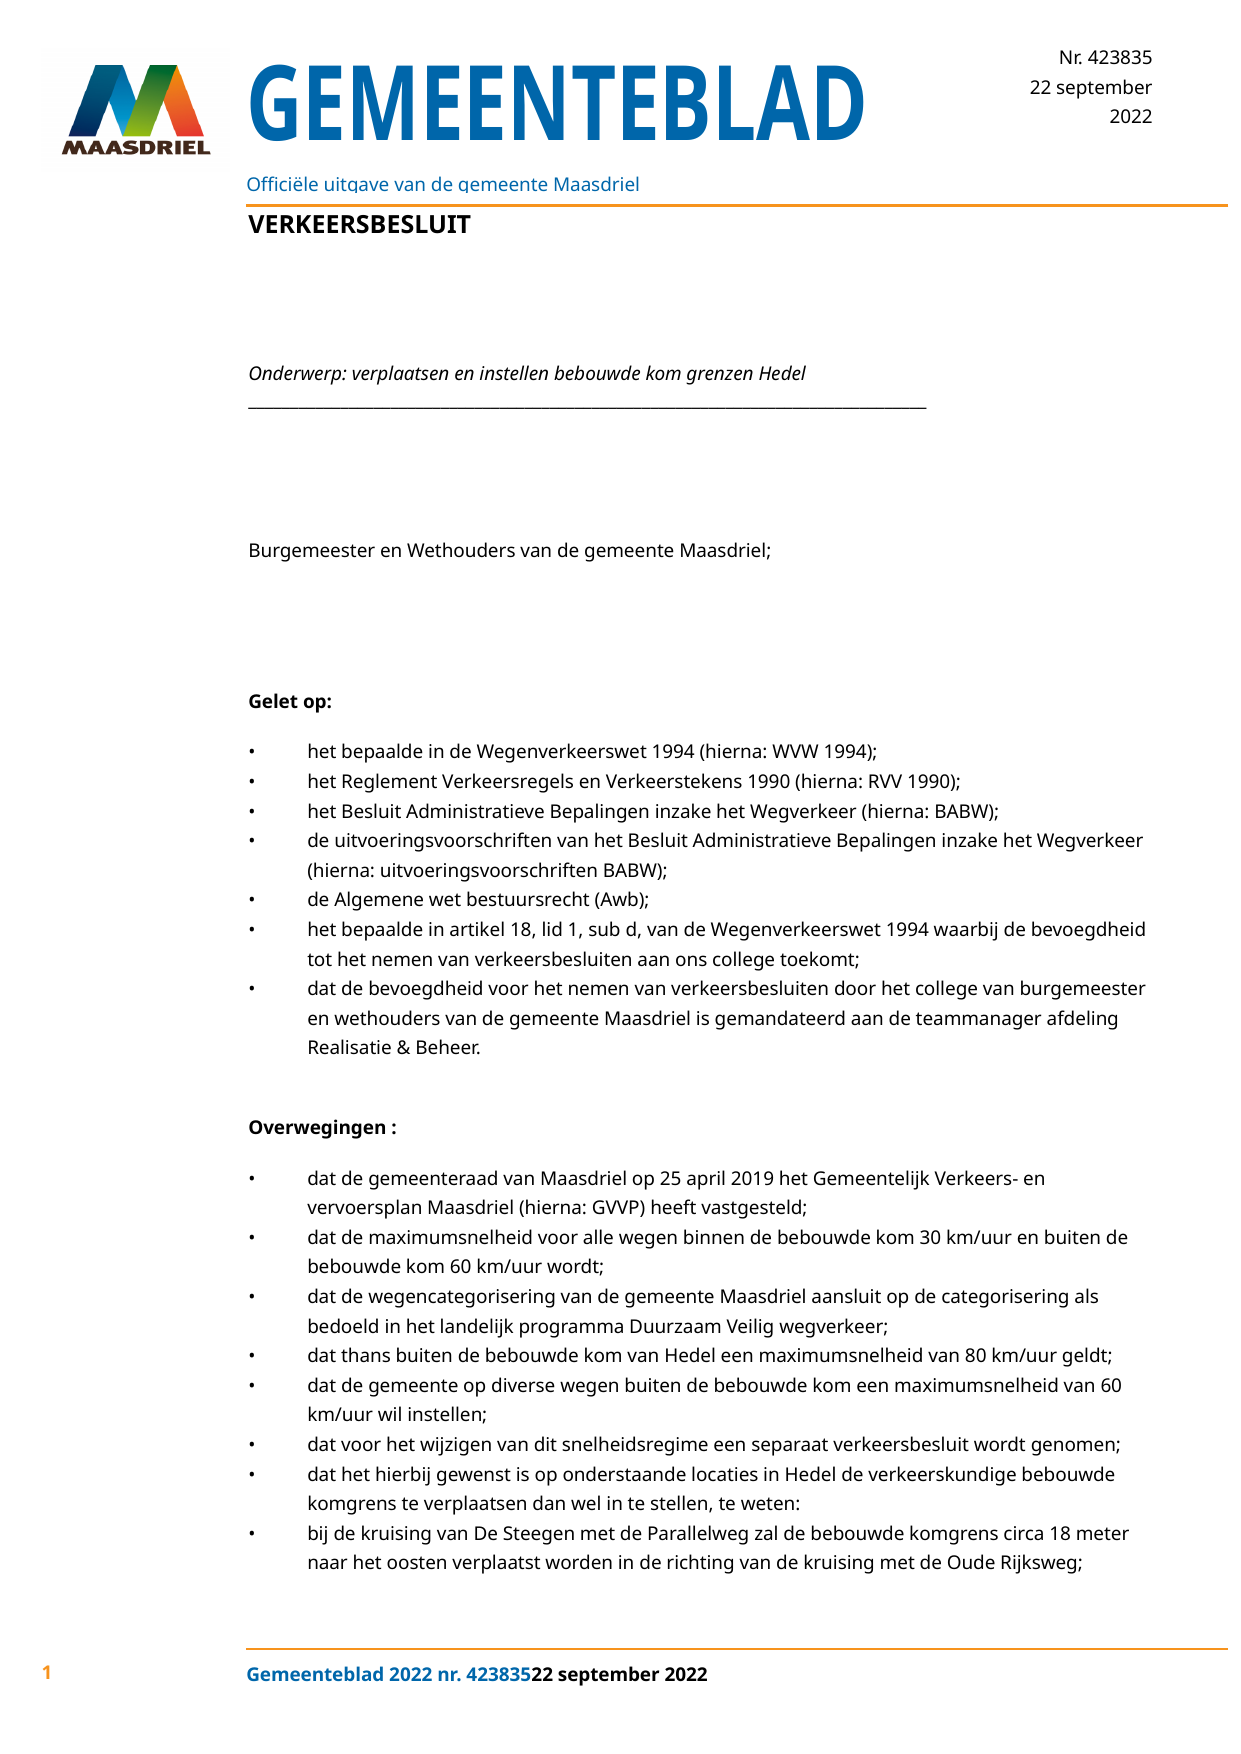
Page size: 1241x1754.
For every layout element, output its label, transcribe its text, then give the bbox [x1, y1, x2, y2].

list dat de gemeente op diverse wegen buiten de bebouwde kom een maximumsnelheid van 60 km/uur wil instellen; [248, 1372, 1152, 1427]
list dat de wegencategorisering van de gemeente Maasdriel aansluit op de categorisering als bedoeld in het landelijk programma Duurzaam Veilig wegverkeer; [248, 1283, 1152, 1338]
list de uitvoeringsvoorschriften van het Besluit Administratieve Bepalingen inzake het Wegverkeer (hierna: uitvoeringsvoorschriften BABW); [248, 827, 1152, 883]
list bij de kruising van De Steegen met de Parallelweg zal de bebouwde komgrens circa 18 meter naar het oosten verplaatst worden in de richting van de kruising met de Oude Rijksweg; [248, 1520, 1152, 1575]
list dat de maximumsnelheid voor alle wegen binnen de bebouwde kom 30 km/uur en buiten de bebouwde kom 60 km/uur wordt; [248, 1224, 1152, 1279]
list dat de bevoegdheid voor het nemen van verkeersbesluiten door het college van burgemeester en wethouders van de gemeente Maasdriel is gemandateerd aan de teammanager afdeling Realisatie & Beheer. [248, 975, 1152, 1060]
picture [41, 47, 231, 172]
text Overwegingen : [248, 1114, 1152, 1140]
text Burgemeester en Wethouders van de gemeente Maasdriel; [248, 537, 1152, 563]
list het bepaalde in artikel 18, lid 1, sub d, van de Wegenverkeerswet 1994 waarbij de bevoegdheid tot het nemen van verkeersbesluiten aan ons college toekomt; [248, 916, 1152, 971]
text Onderwerp: verplaatsen en instellen bebouwde kom grenzen Hedel [248, 360, 1152, 386]
text VERKEERSBESLUIT [248, 207, 1152, 241]
list het Reglement Verkeersregels en Verkeerstekens 1990 (hierna: RVV 1990); [248, 768, 1152, 794]
list dat de gemeenteraad van Maasdriel op 25 april 2019 het Gemeentelijk Verkeers- en vervoersplan Maasdriel (hierna: GVVP) heeft vastgesteld; [248, 1165, 1152, 1220]
list dat voor het wijzigen van dit snelheidsregime een separaat verkeersbesluit wordt genomen; [248, 1431, 1152, 1457]
list dat het hierbij gewenst is op onderstaande locaties in Hedel de verkeerskundige bebouwde komgrens te verplaatsen dan wel in te stellen, te weten: [248, 1461, 1152, 1516]
list het bepaalde in de Wegenverkeerswet 1994 (hierna: WVW 1994); [248, 739, 1152, 764]
list de Algemene wet bestuursrecht (Awb); [248, 887, 1152, 912]
text _________________________________________________________________________________ [248, 386, 1152, 411]
list het Besluit Administratieve Bepalingen inzake het Wegverkeer (hierna: BABW); [248, 798, 1152, 823]
list dat thans buiten de bebouwde kom van Hedel een maximumsnelheid van 80 km/uur geldt; [248, 1342, 1152, 1368]
text Gelet op: [248, 688, 1152, 714]
